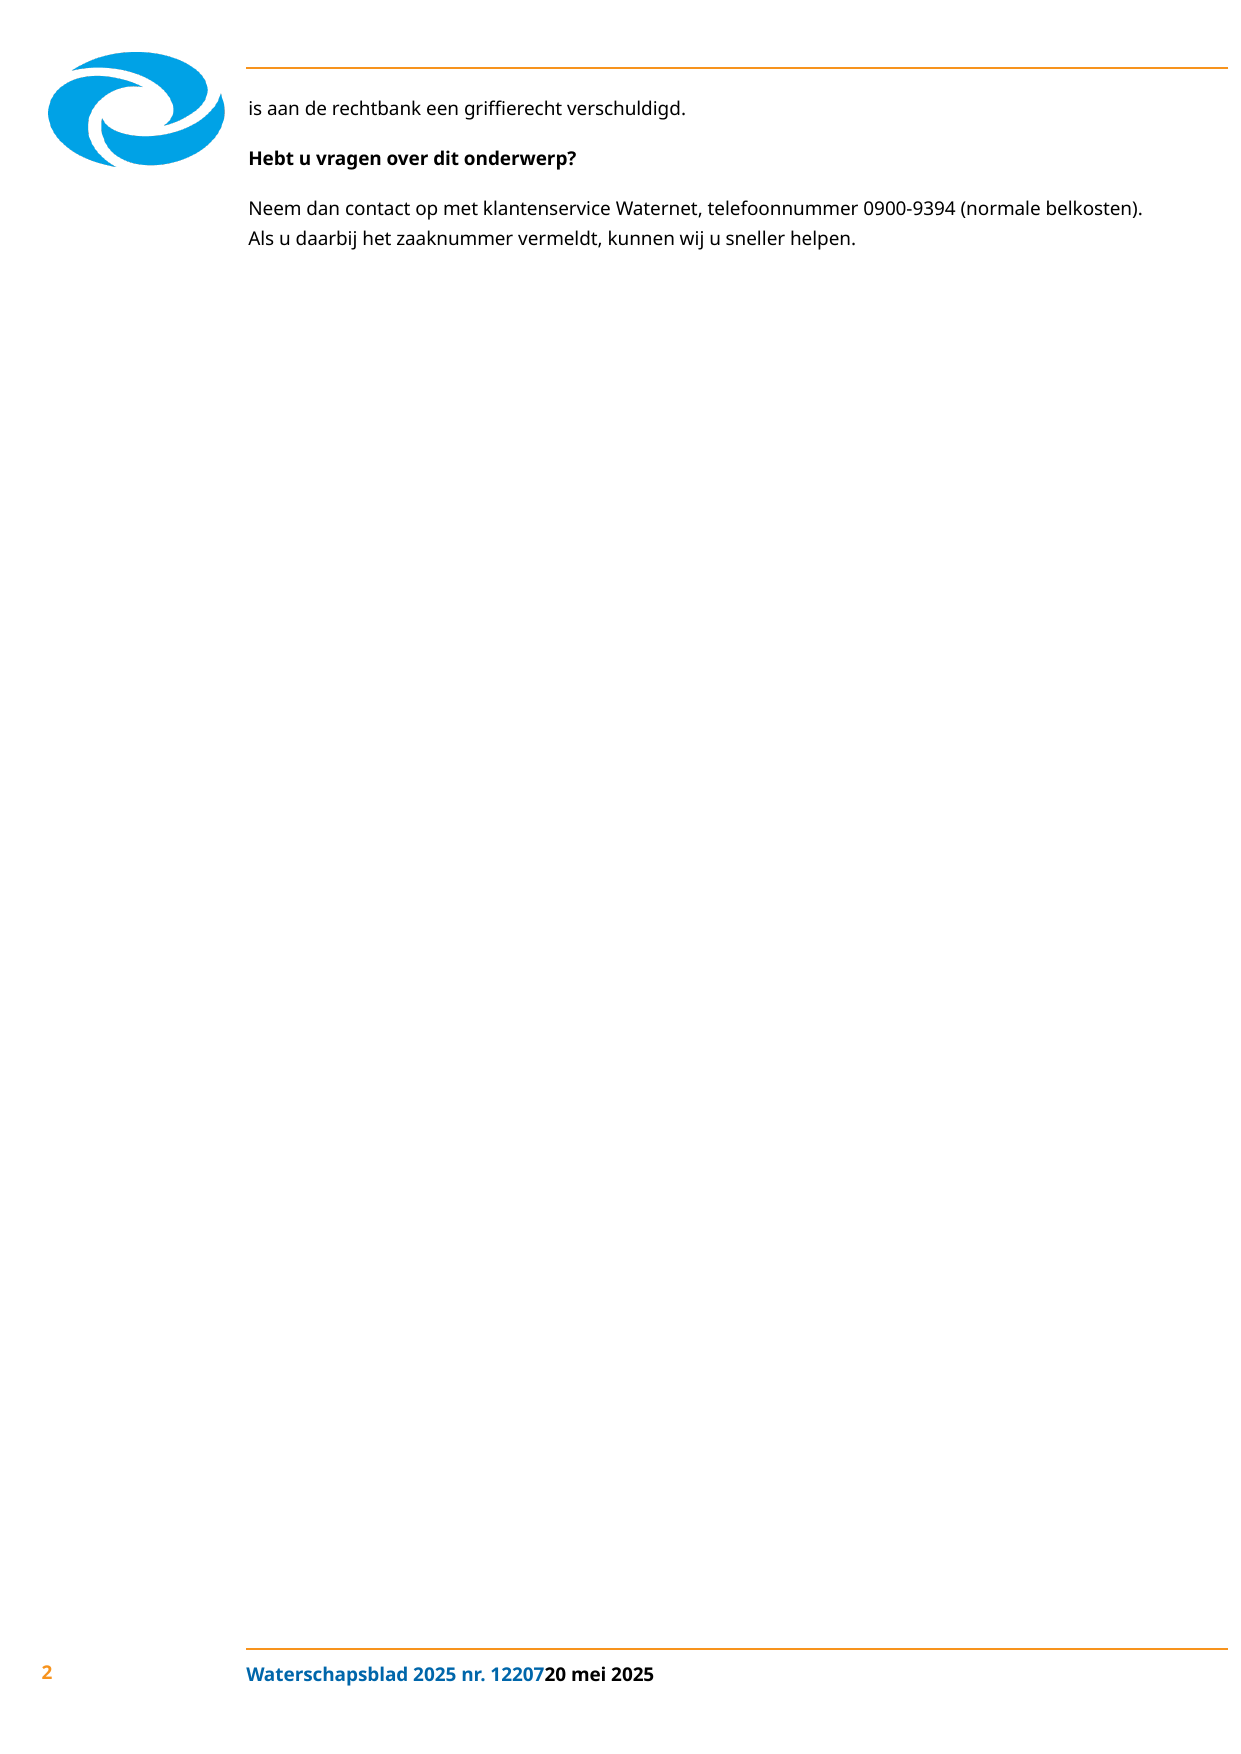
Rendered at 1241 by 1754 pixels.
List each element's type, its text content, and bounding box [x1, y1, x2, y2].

text Hebt u vragen over dit onderwerp? [248, 145, 1152, 171]
text is aan de rechtbank een griffierecht verschuldigd. [248, 95, 1152, 121]
picture [41, 47, 231, 172]
text Neem dan contact op met klantenservice Waternet, telefoonnummer 0900-9394 (normale belkosten). Als u daarbij het zaaknummer vermeldt, kunnen wij u sneller helpen. [248, 196, 1152, 251]
